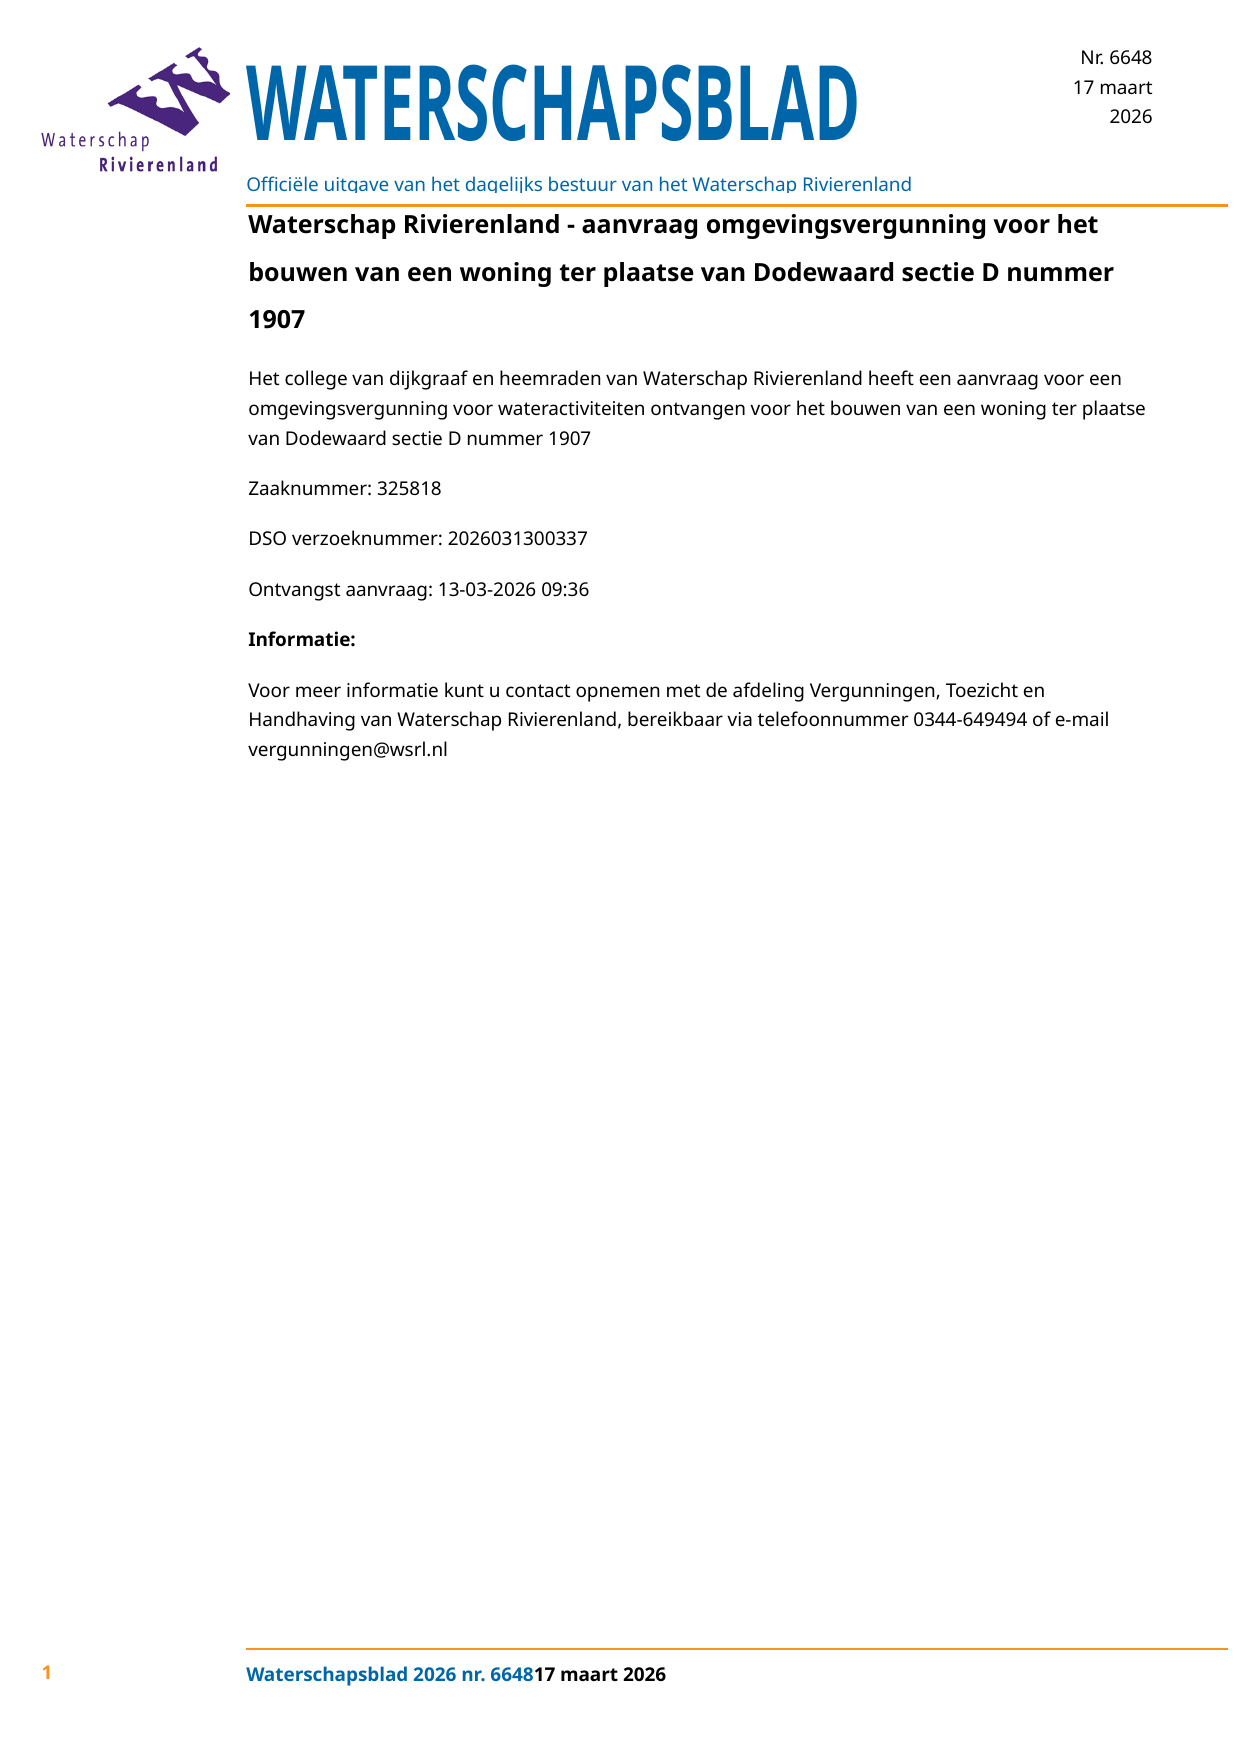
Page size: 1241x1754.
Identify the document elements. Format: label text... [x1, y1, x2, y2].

text Voor meer informatie kunt u contact opnemen met de afdeling Vergunningen, Toezicht en Handhaving van Waterschap Rivierenland, bereikbaar via telefoonnummer 0344-649494 of e-mail vergunningen@wsrl.nl [248, 677, 1152, 762]
text Ontvangst aanvraag: 13-03-2026 09:36 [248, 576, 1152, 602]
text DSO verzoeknummer: 2026031300337 [248, 526, 1152, 551]
text Informatie: [248, 626, 1152, 652]
text Het college van dijkgraaf en heemraden van Waterschap Rivierenland heeft een aanvraag voor een omgevingsvergunning voor wateractiviteiten ontvangen voor het bouwen van een woning ter plaatse van Dodewaard sectie D nummer 1907 [248, 366, 1152, 450]
picture [41, 47, 231, 172]
text Zaaknummer: 325818 [248, 475, 1152, 501]
text Waterschap Rivierenland - aanvraag omgevingsvergunning voor het bouwen van een woning ter plaatse van Dodewaard sectie D nummer 1907 [248, 207, 1152, 336]
